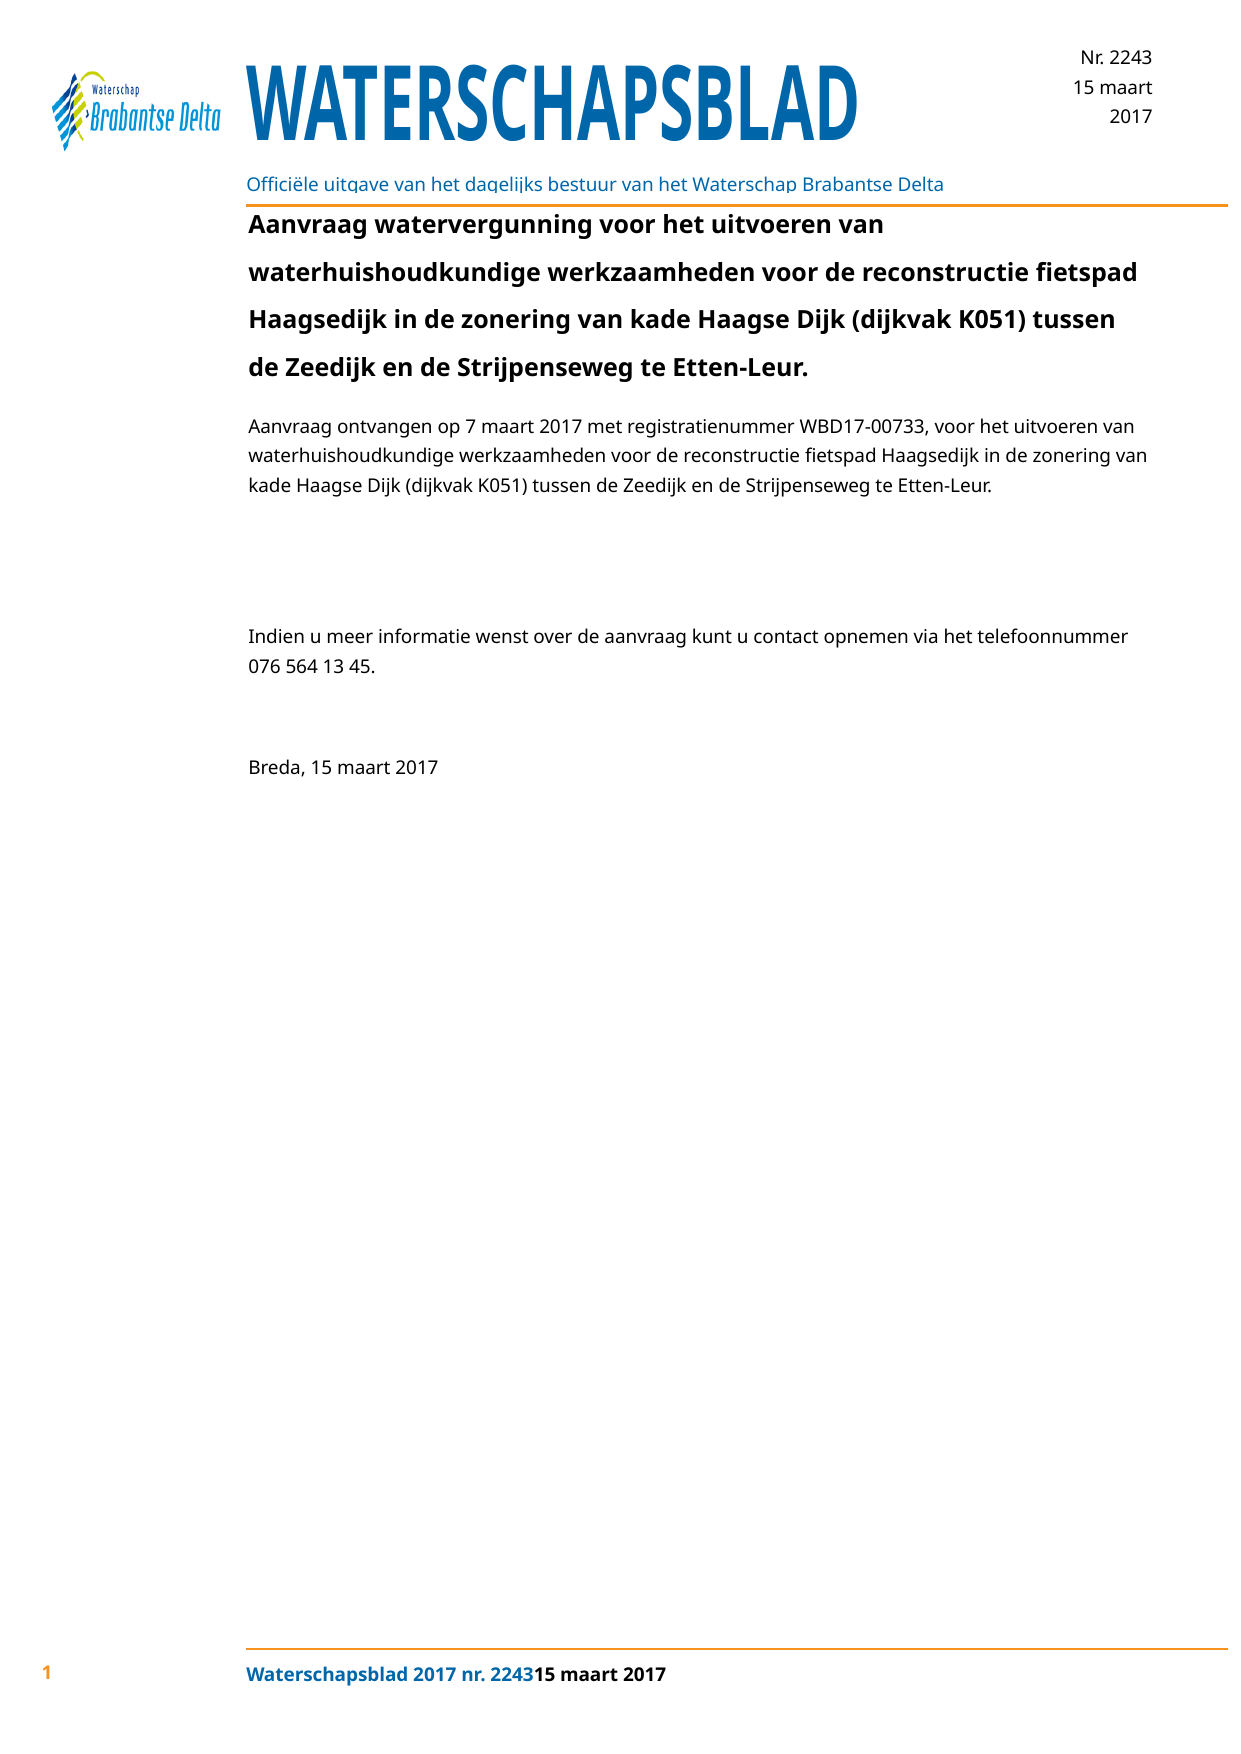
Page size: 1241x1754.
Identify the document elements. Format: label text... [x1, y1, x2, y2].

text Aanvraag ontvangen op 7 maart 2017 met registratienummer WBD17-00733, voor het uitvoeren van waterhuishoudkundige werkzaamheden voor de reconstructie fietspad Haagsedijk in de zonering van kade Haagse Dijk (dijkvak K051) tussen de Zeedijk en de Strijpenseweg te Etten-Leur. [248, 413, 1152, 498]
text Aanvraag watervergunning voor het uitvoeren van waterhuishoudkundige werkzaamheden voor de reconstructie fietspad Haagsedijk in de zonering van kade Haagse Dijk (dijkvak K051) tussen de Zeedijk en de Strijpenseweg te Etten-Leur. [248, 207, 1152, 384]
picture [41, 47, 231, 172]
text Breda, 15 maart 2017 [248, 754, 1152, 780]
text Indien u meer informatie wenst over de aanvraag kunt u contact opnemen via het telefoonnummer 076 564 13 45. [248, 623, 1152, 679]
